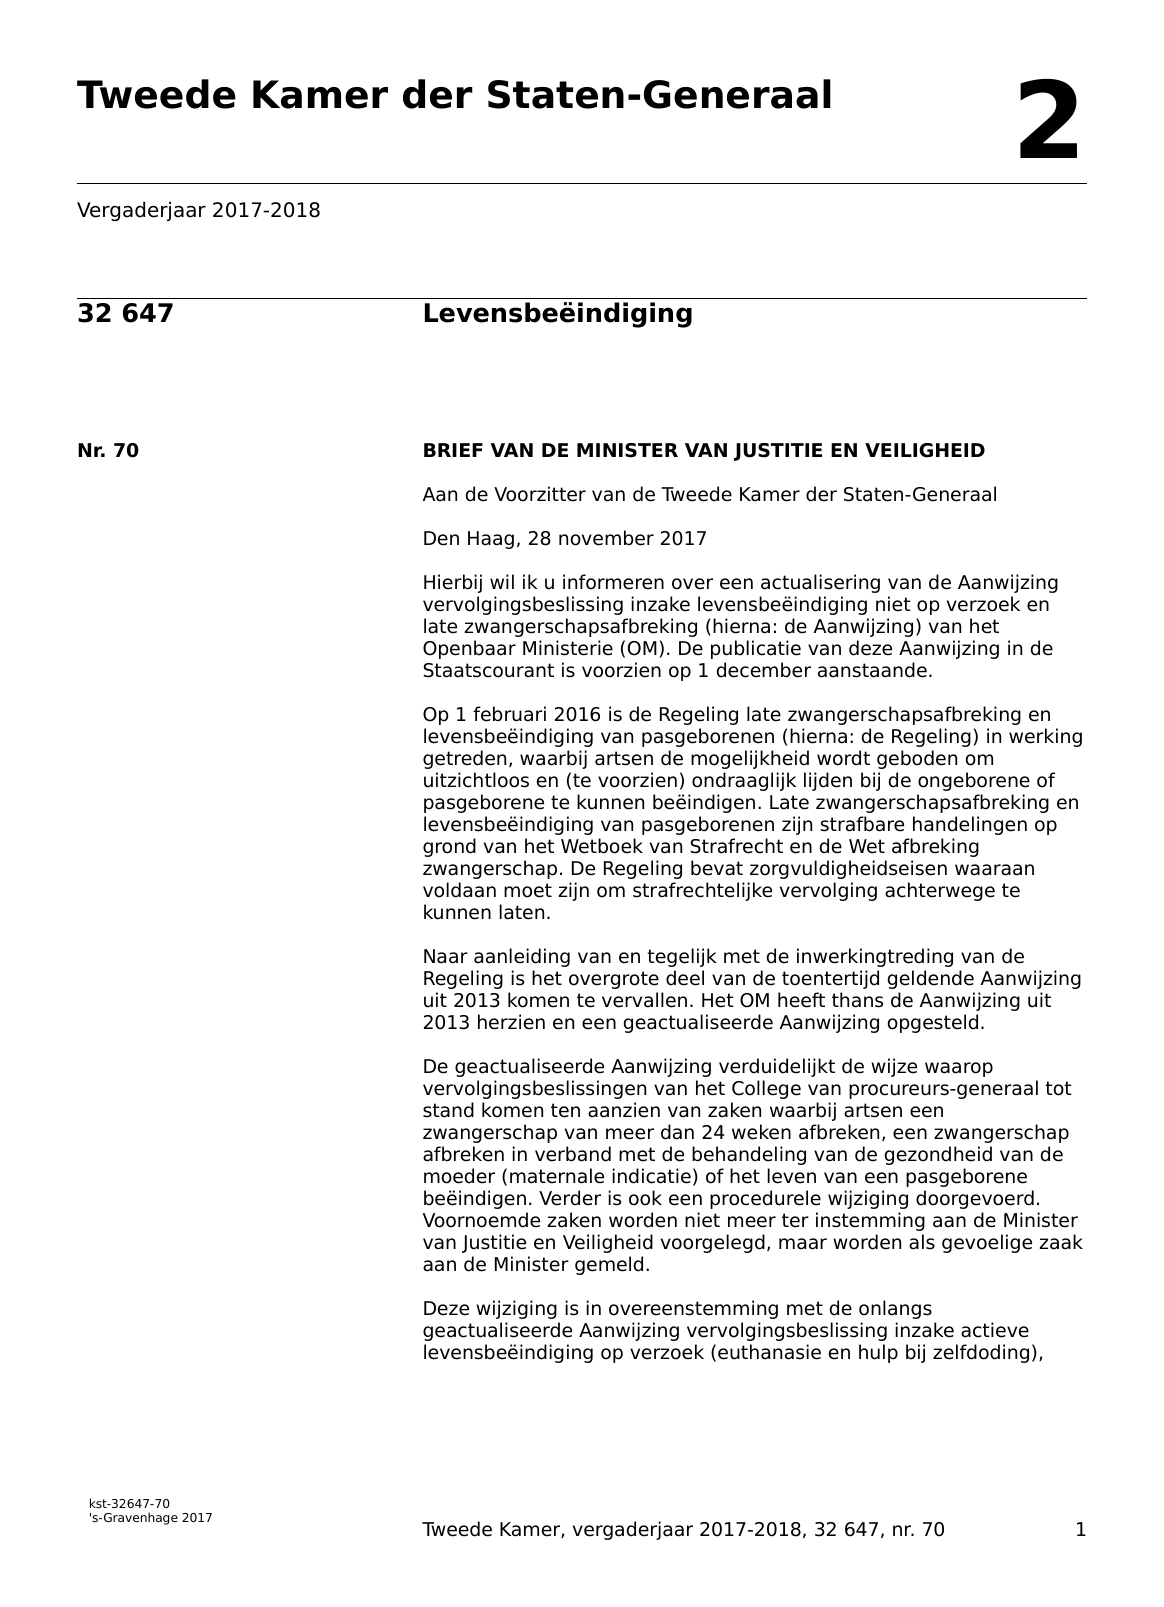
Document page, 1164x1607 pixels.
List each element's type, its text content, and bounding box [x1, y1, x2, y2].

text kst-32647-70 [88, 1497, 323, 1511]
subtitle Nr. 70 BRIEF VAN DE MINISTER VAN JUSTITIE EN VEILIGHEID [77, 440, 1087, 462]
text Naar aanleiding van en tegelijk met de inwerkingtreding van de Regeling is het overgrote deel van de toentertijd geldende Aanwijzing uit 2013 komen te vervallen. Het OM heeft thans de Aanwijzing uit 2013 herzien en een geactualiseerde Aanwijzing opgesteld. [422, 946, 1087, 1034]
text Op 1 februari 2016 is de Regeling late zwangerschapsafbreking en levensbeëindiging van pasgeborenen (hierna: de Regeling) in werking getreden, waarbij artsen de mogelijkheid wordt geboden om uitzichtloos en (te voorzien) ondraaglijk lijden bij de ongeborene of pasgeborene te kunnen beëindigen. Late zwangerschapsafbreking en levensbeëindiging van pasgeborenen zijn strafbare handelingen op grond van het Wetboek van Strafrecht en de Wet afbreking zwangerschap. De Regeling bevat zorgvuldigheidseisen waaraan voldaan moet zijn om strafrechtelijke vervolging achterwege te kunnen laten. [422, 704, 1087, 924]
subtitle 32 647 Levensbeëindiging [77, 299, 1087, 329]
text Hierbij wil ik u informeren over een actualisering van de Aanwijzing vervolgingsbeslissing inzake levensbeëindiging niet op verzoek en late zwangerschapsafbreking (hierna: de Aanwijzing) van het Openbaar Ministerie (OM). De publicatie van deze Aanwijzing in de Staatscourant is voorzien op 1 december aanstaande. [422, 572, 1087, 682]
text 's-Gravenhage 2017 [88, 1511, 323, 1525]
table_header Tweede Kamer der Staten-Generaal [77, 59, 886, 183]
table_cell Vergaderjaar 2017-2018 [77, 184, 1087, 298]
text Aan de Voorzitter van de Tweede Kamer der Staten-Generaal [422, 484, 1087, 506]
table_header 2 [886, 59, 1087, 183]
text Den Haag, 28 november 2017 [422, 528, 1087, 550]
text Deze wijziging is in overeenstemming met de onlangs geactualiseerde Aanwijzing vervolgingsbeslissing inzake actieve levensbeëindiging op verzoek (euthanasie en hulp bij zelfdoding), [422, 1298, 1087, 1364]
text De geactualiseerde Aanwijzing verduidelijkt de wijze waarop vervolgingsbeslissingen van het College van procureurs-generaal tot stand komen ten aanzien van zaken waarbij artsen een zwangerschap van meer dan 24 weken afbreken, een zwangerschap afbreken in verband met de behandeling van de gezondheid van de moeder (maternale indicatie) of het leven van een pasgeborene beëindigen. Verder is ook een procedurele wijziging doorgevoerd. Voornoemde zaken worden niet meer ter instemming aan de Minister van Justitie en Veiligheid voorgelegd, maar worden als gevoelige zaak aan de Minister gemeld. [422, 1056, 1087, 1276]
